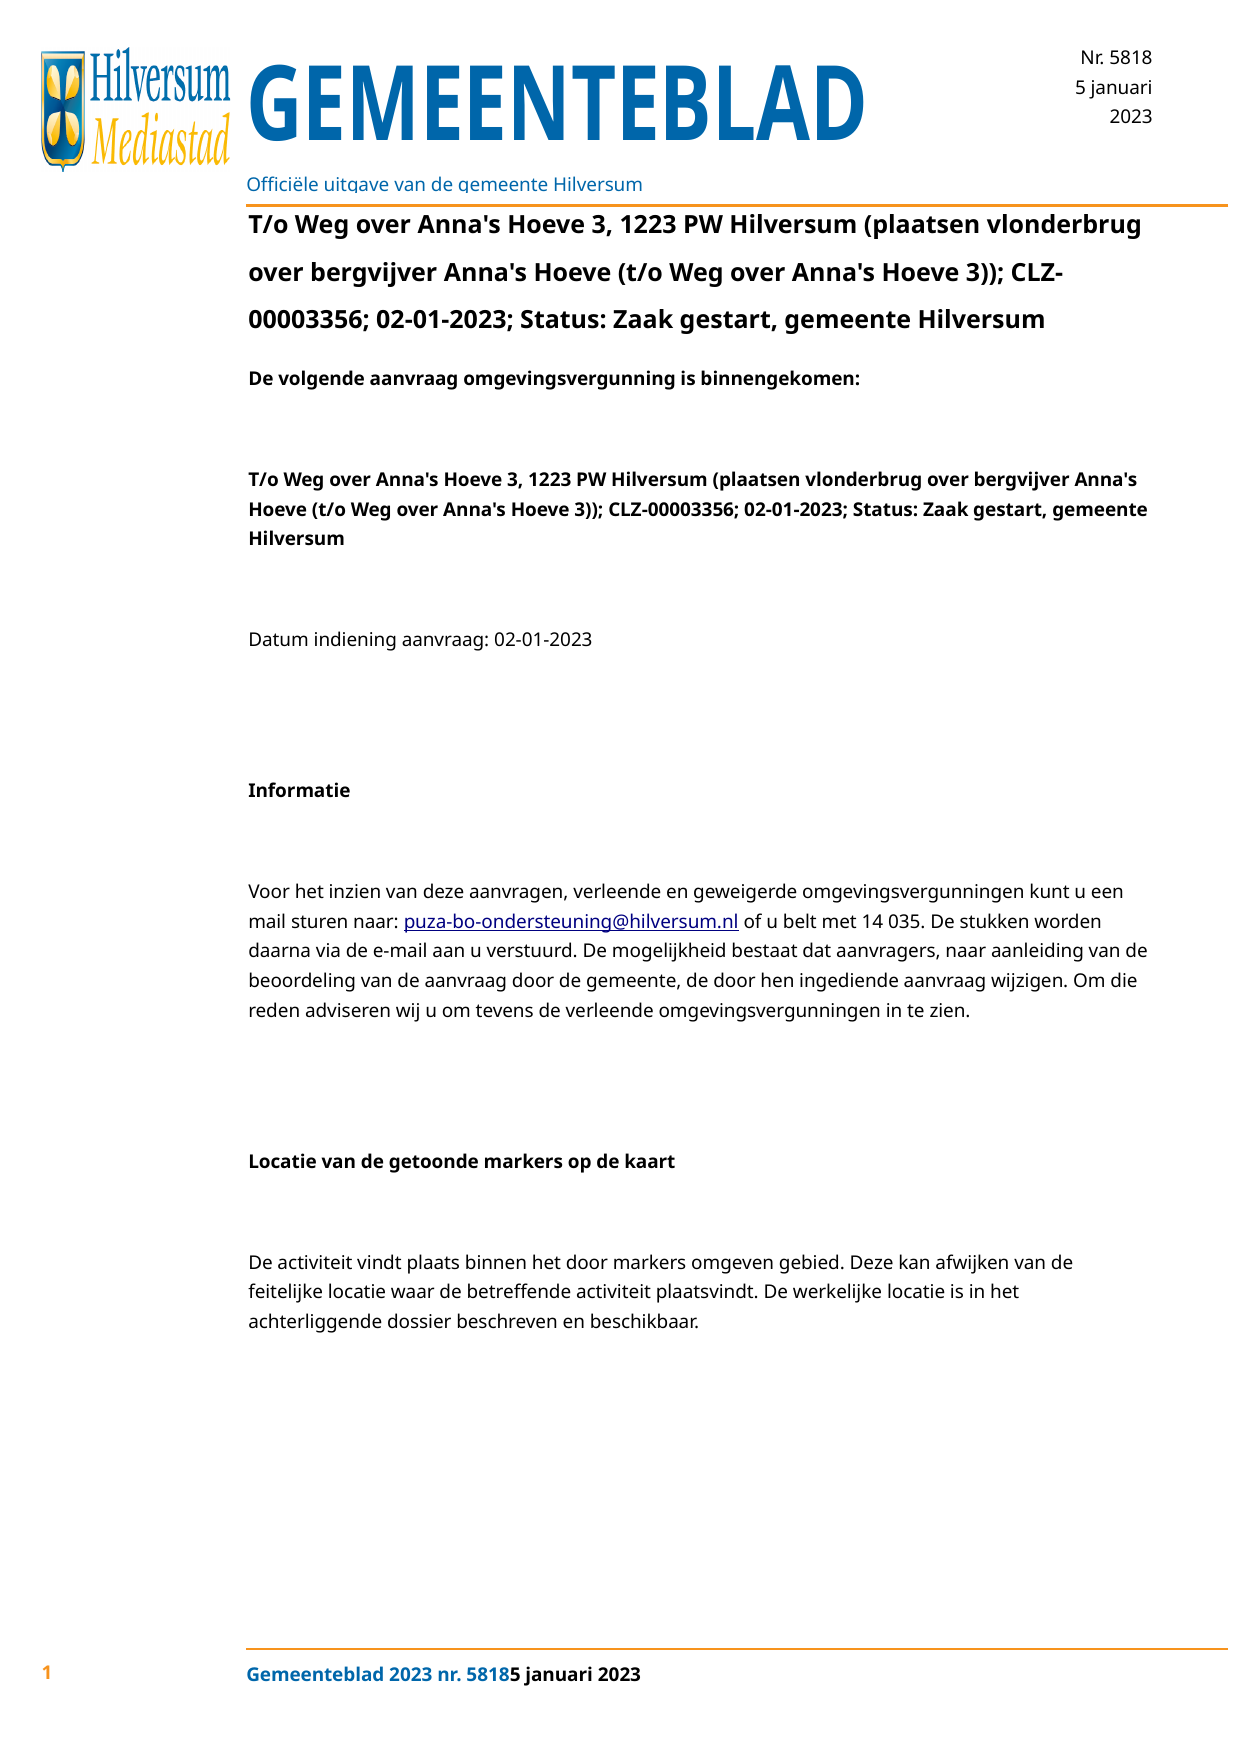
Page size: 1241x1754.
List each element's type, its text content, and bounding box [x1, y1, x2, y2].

text De volgende aanvraag omgevingsvergunning is binnengekomen: [248, 366, 1152, 391]
text Locatie van de getoonde markers op de kaart [248, 1148, 1152, 1174]
text Voor het inzien van deze aanvragen, verleende en geweigerde omgevingsvergunningen kunt u een mail sturen naar: puza-bo-ondersteuning@hilversum.nl of u belt met 14 035. De stukken worden daarna via de e-mail aan u verstuurd. De mogelijkheid bestaat dat aanvragers, naar aanleiding van de beoordeling van de aanvraag door de gemeente, de door hen ingediende aanvraag wijzigen. Om die reden adviseren wij u om tevens de verleende omgevingsvergunningen in te zien. [248, 878, 1152, 1022]
text De activiteit vindt plaats binnen het door markers omgeven gebied. Deze kan afwijken van de feitelijke locatie waar de betreffende activiteit plaatsvindt. De werkelijke locatie is in het achterliggende dossier beschreven en beschikbaar. [248, 1249, 1152, 1334]
picture [41, 47, 231, 172]
text Datum indiening aanvraag: 02-01-2023 [248, 626, 1152, 652]
text T/o Weg over Anna's Hoeve 3, 1223 PW Hilversum (plaatsen vlonderbrug over bergvijver Anna's Hoeve (t/o Weg over Anna's Hoeve 3)); CLZ-00003356; 02-01-2023; Status: Zaak gestart, gemeente Hilversum [248, 207, 1152, 336]
text Informatie [248, 778, 1152, 803]
text T/o Weg over Anna's Hoeve 3, 1223 PW Hilversum (plaatsen vlonderbrug over bergvijver Anna's Hoeve (t/o Weg over Anna's Hoeve 3)); CLZ-00003356; 02-01-2023; Status: Zaak gestart, gemeente Hilversum [248, 466, 1152, 551]
